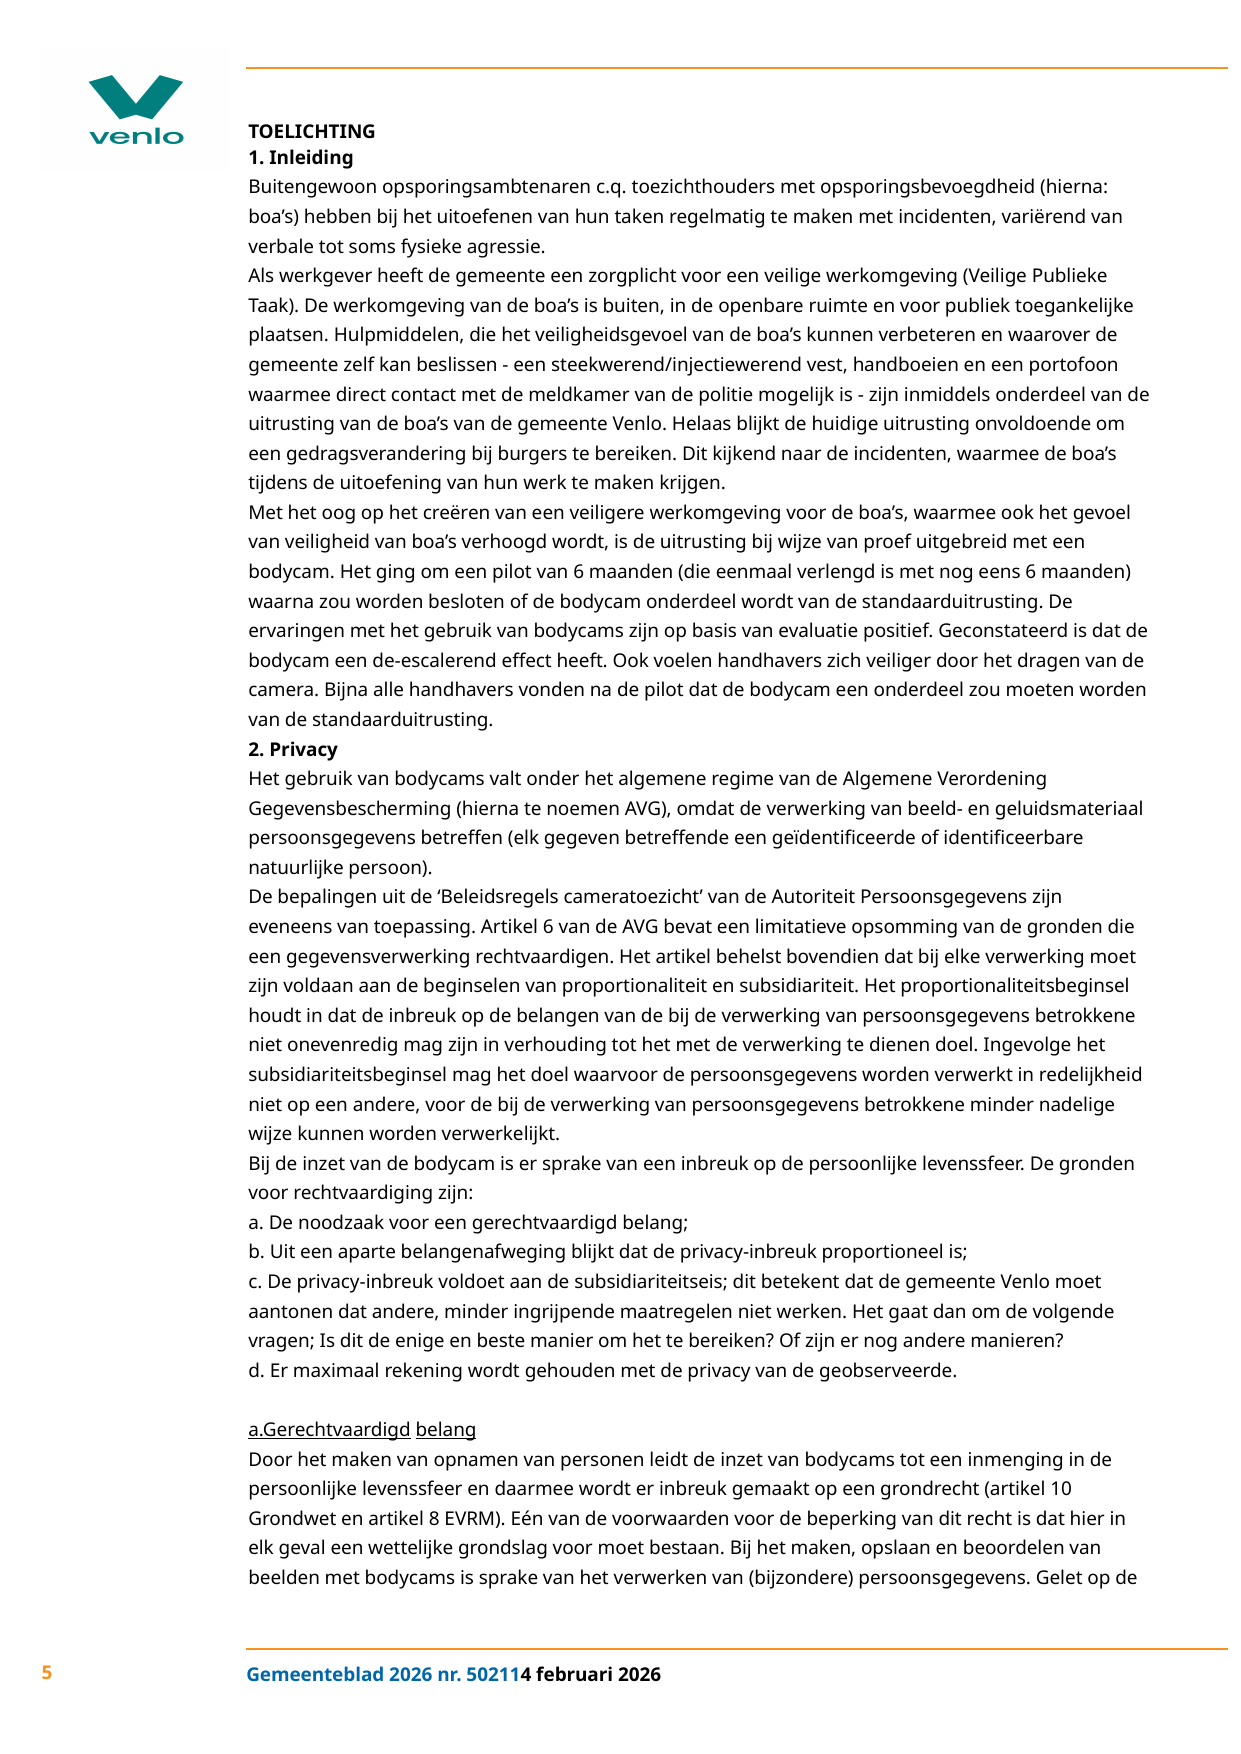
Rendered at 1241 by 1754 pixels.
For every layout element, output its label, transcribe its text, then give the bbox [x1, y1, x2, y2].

text 1. Inleiding [248, 144, 1152, 170]
text a. De noodzaak voor een gerechtvaardigd belang; [248, 1209, 1152, 1235]
picture [41, 47, 231, 172]
text b. Uit een aparte belangenafweging blijkt dat de privacy-inbreuk proportioneel is; [248, 1239, 1152, 1264]
text 2. Privacy [248, 736, 1152, 762]
text Met het oog op het creëren van een veiligere werkomgeving voor de boa’s, waarmee ook het gevoel van veiligheid van boa’s verhoogd wordt, is de uitrusting bij wijze van proef uitgebreid met een bodycam. Het ging om een pilot van 6 maanden (die eenmaal verlengd is met nog eens 6 maanden) waarna zou worden besloten of de bodycam onderdeel wordt van de standaarduitrusting. De ervaringen met het gebruik van bodycams zijn op basis van evaluatie positief. Geconstateerd is dat de bodycam een de-escalerend effect heeft. Ook voelen handhavers zich veiliger door het dragen van de camera. Bijna alle handhavers vonden na de pilot dat de bodycam een onderdeel zou moeten worden van de standaarduitrusting. [248, 499, 1152, 732]
text Door het maken van opnamen van personen leidt de inzet van bodycams tot een inmenging in de persoonlijke levenssfeer en daarmee wordt er inbreuk gemaakt op een grondrecht (artikel 10 Grondwet en artikel 8 EVRM). Eén van de voorwaarden voor de beperking van dit recht is dat hier in elk geval een wettelijke grondslag voor moet bestaan. Bij het maken, opslaan en beoordelen van beelden met bodycams is sprake van het verwerken van (bijzondere) persoonsgegevens. Gelet op de [248, 1446, 1152, 1590]
text Het gebruik van bodycams valt onder het algemene regime van de Algemene Verordening Gegevensbescherming (hierna te noemen AVG), omdat de verwerking van beeld- en geluidsmateriaal persoonsgegevens betreffen (elk gegeven betreffende een geïdentificeerde of identificeerbare natuurlijke persoon). [248, 765, 1152, 880]
text Als werkgever heeft de gemeente een zorgplicht voor een veilige werkomgeving (Veilige Publieke Taak). De werkomgeving van de boa’s is buiten, in de openbare ruimte en voor publiek toegankelijke plaatsen. Hulpmiddelen, die het veiligheidsgevoel van de boa’s kunnen verbeteren en waarover de gemeente zelf kan beslissen - een steekwerend/injectiewerend vest, handboeien en een portofoon waarmee direct contact met de meldkamer van de politie mogelijk is - zijn inmiddels onderdeel van de uitrusting van de boa’s van de gemeente Venlo. Helaas blijkt de huidige uitrusting onvoldoende om een gedragsverandering bij burgers te bereiken. Dit kijkend naar de incidenten, waarmee de boa’s tijdens de uitoefening van hun werk te maken krijgen. [248, 262, 1152, 495]
text a.Gerechtvaardigd belang [248, 1416, 1152, 1442]
text De bepalingen uit de ‘Beleidsregels cameratoezicht’ van de Autoriteit Persoonsgegevens zijn eveneens van toepassing. Artikel 6 van de AVG bevat een limitatieve opsomming van de gronden die een gegevensverwerking rechtvaardigen. Het artikel behelst bovendien dat bij elke verwerking moet zijn voldaan aan de beginselen van proportionaliteit en subsidiariteit. Het proportionaliteitsbeginsel houdt in dat de inbreuk op de belangen van de bij de verwerking van persoonsgegevens betrokkene niet onevenredig mag zijn in verhouding tot het met de verwerking te dienen doel. Ingevolge het subsidiariteitsbeginsel mag het doel waarvoor de persoonsgegevens worden verwerkt in redelijkheid niet op een andere, voor de bij de verwerking van persoonsgegevens betrokkene minder nadelige wijze kunnen worden verwerkelijkt. [248, 884, 1152, 1146]
text TOELICHTING [248, 116, 1152, 144]
text d. Er maximaal rekening wordt gehouden met de privacy van de geobserveerde. [248, 1357, 1152, 1383]
text Bij de inzet van de bodycam is er sprake van een inbreuk op de persoonlijke levenssfeer. De gronden voor rechtvaardiging zijn: [248, 1150, 1152, 1205]
text c. De privacy-inbreuk voldoet aan de subsidiariteitseis; dit betekent dat de gemeente Venlo moet aantonen dat andere, minder ingrijpende maatregelen niet werken. Het gaat dan om de volgende vragen; Is dit de enige en beste manier om het te bereiken? Of zijn er nog andere manieren? [248, 1268, 1152, 1353]
text Buitengewoon opsporingsambtenaren c.q. toezichthouders met opsporingsbevoegdheid (hierna: boa’s) hebben bij het uitoefenen van hun taken regelmatig te maken met incidenten, variërend van verbale tot soms fysieke agressie. [248, 174, 1152, 259]
